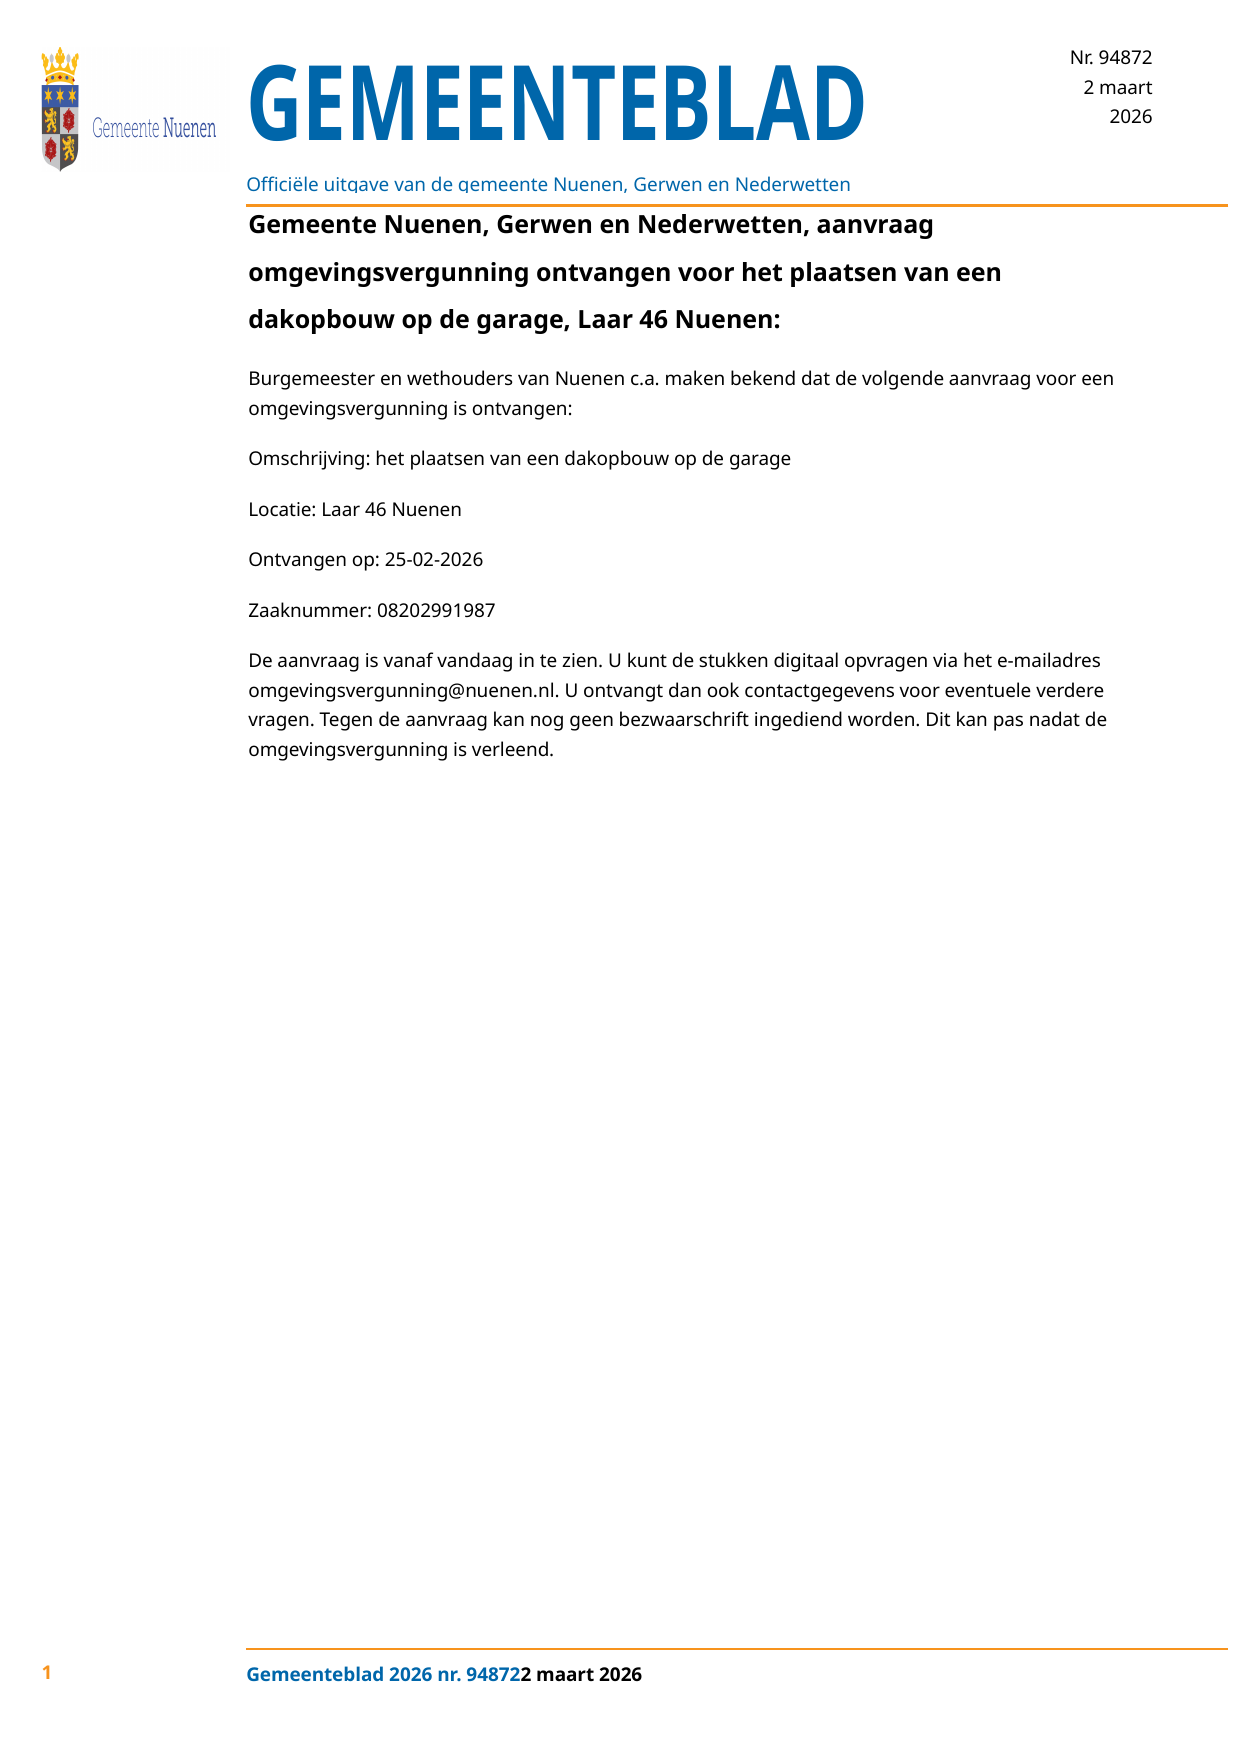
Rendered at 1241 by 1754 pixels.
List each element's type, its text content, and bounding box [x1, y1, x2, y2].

text Burgemeester en wethouders van Nuenen c.a. maken bekend dat de volgende aanvraag voor een omgevingsvergunning is ontvangen: [248, 366, 1152, 421]
picture [41, 47, 231, 172]
text De aanvraag is vanaf vandaag in te zien. U kunt de stukken digitaal opvragen via het e-mailadres omgevingsvergunning@nuenen.nl. U ontvangt dan ook contactgegevens voor eventuele verdere vragen. Tegen de aanvraag kan nog geen bezwaarschrift ingediend worden. Dit kan pas nadat de omgevingsvergunning is verleend. [248, 647, 1152, 762]
text Zaaknummer: 08202991987 [248, 597, 1152, 622]
text Locatie: Laar 46 Nuenen [248, 496, 1152, 522]
text Omschrijving: het plaatsen van een dakopbouw op de garage [248, 446, 1152, 471]
text Ontvangen op: 25-02-2026 [248, 546, 1152, 572]
text Gemeente Nuenen, Gerwen en Nederwetten, aanvraag omgevingsvergunning ontvangen voor het plaatsen van een dakopbouw op de garage, Laar 46 Nuenen: [248, 207, 1152, 336]
